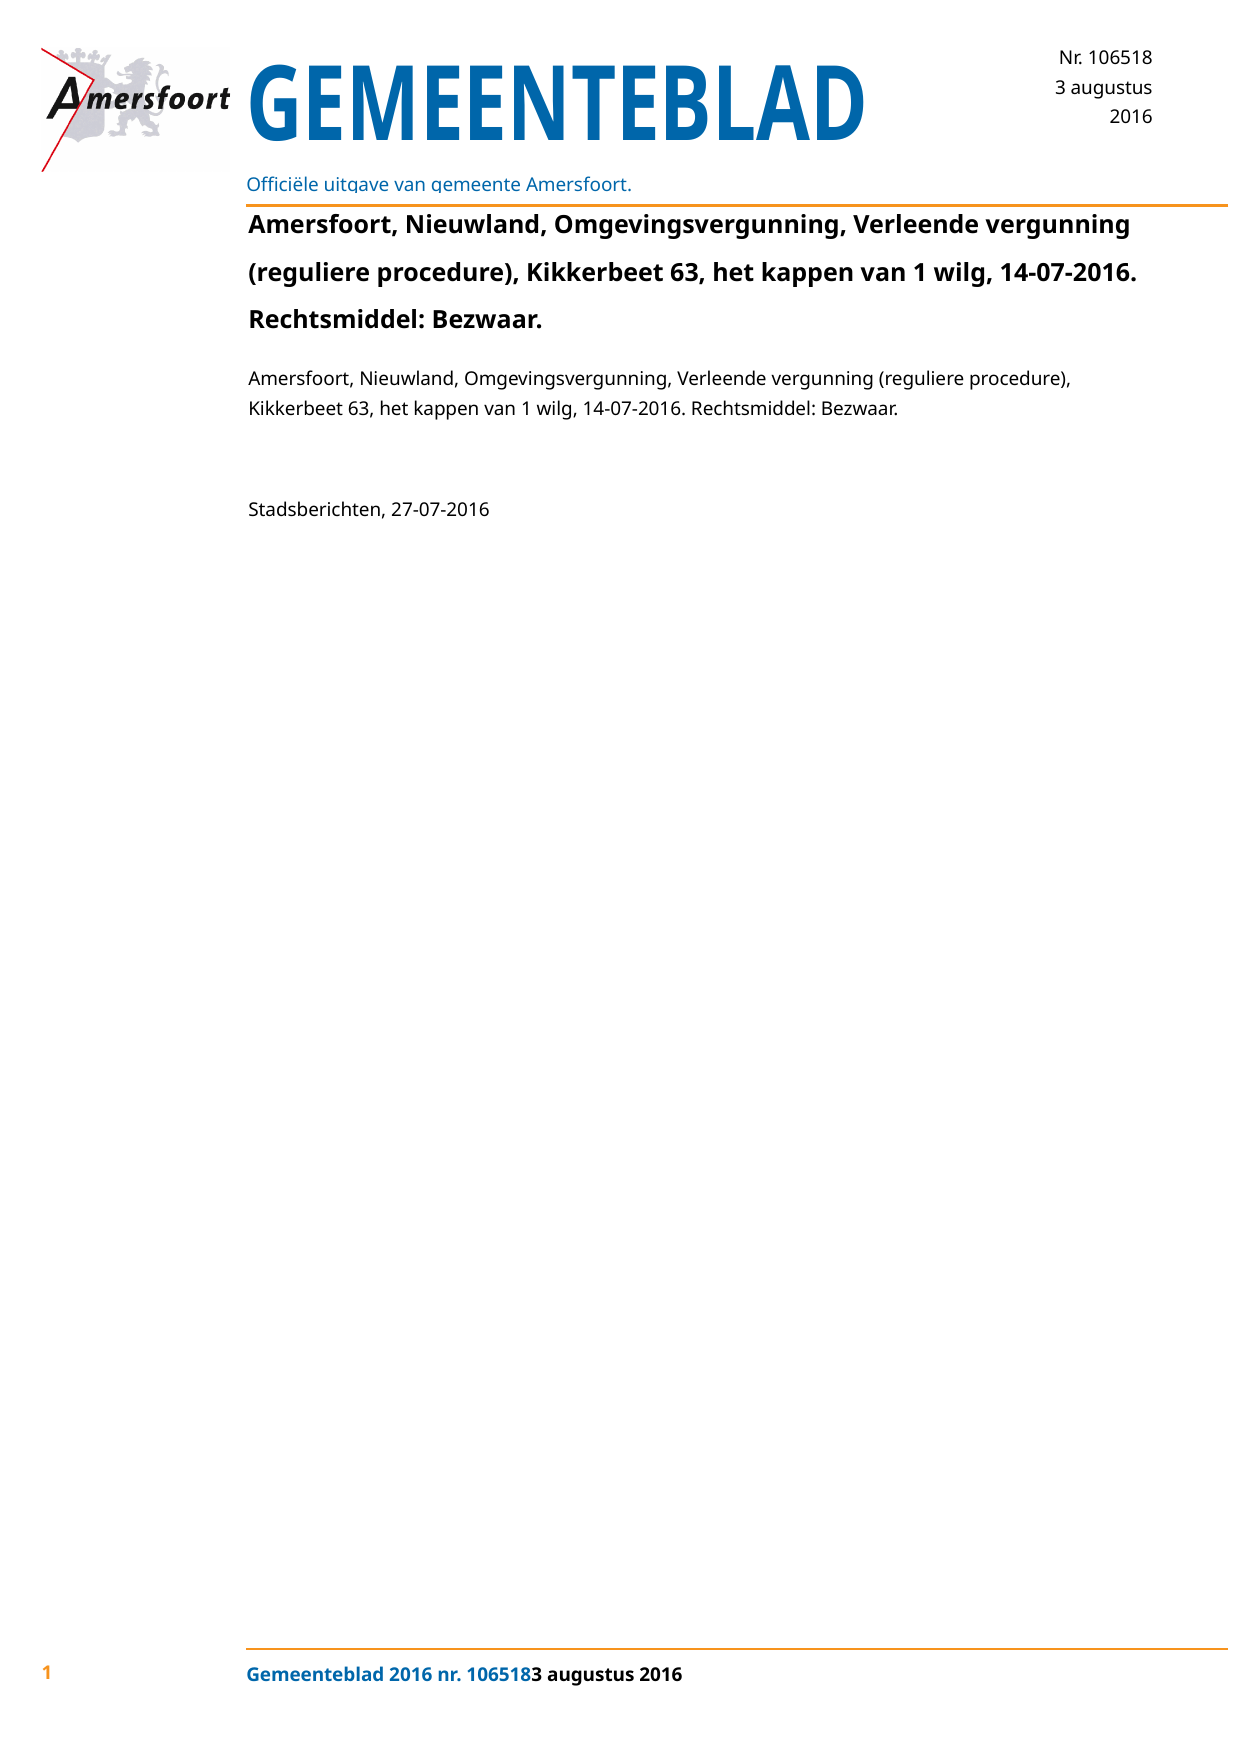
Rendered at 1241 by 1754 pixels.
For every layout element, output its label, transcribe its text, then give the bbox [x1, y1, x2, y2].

text Stadsberichten, 27-07-2016 [248, 496, 1152, 522]
text Amersfoort, Nieuwland, Omgevingsvergunning, Verleende vergunning (reguliere procedure), Kikkerbeet 63, het kappen van 1 wilg, 14-07-2016. Rechtsmiddel: Bezwaar. [248, 207, 1152, 336]
picture [41, 47, 231, 172]
text Amersfoort, Nieuwland, Omgevingsvergunning, Verleende vergunning (reguliere procedure), Kikkerbeet 63, het kappen van 1 wilg, 14-07-2016. Rechtsmiddel: Bezwaar. [248, 366, 1152, 421]
